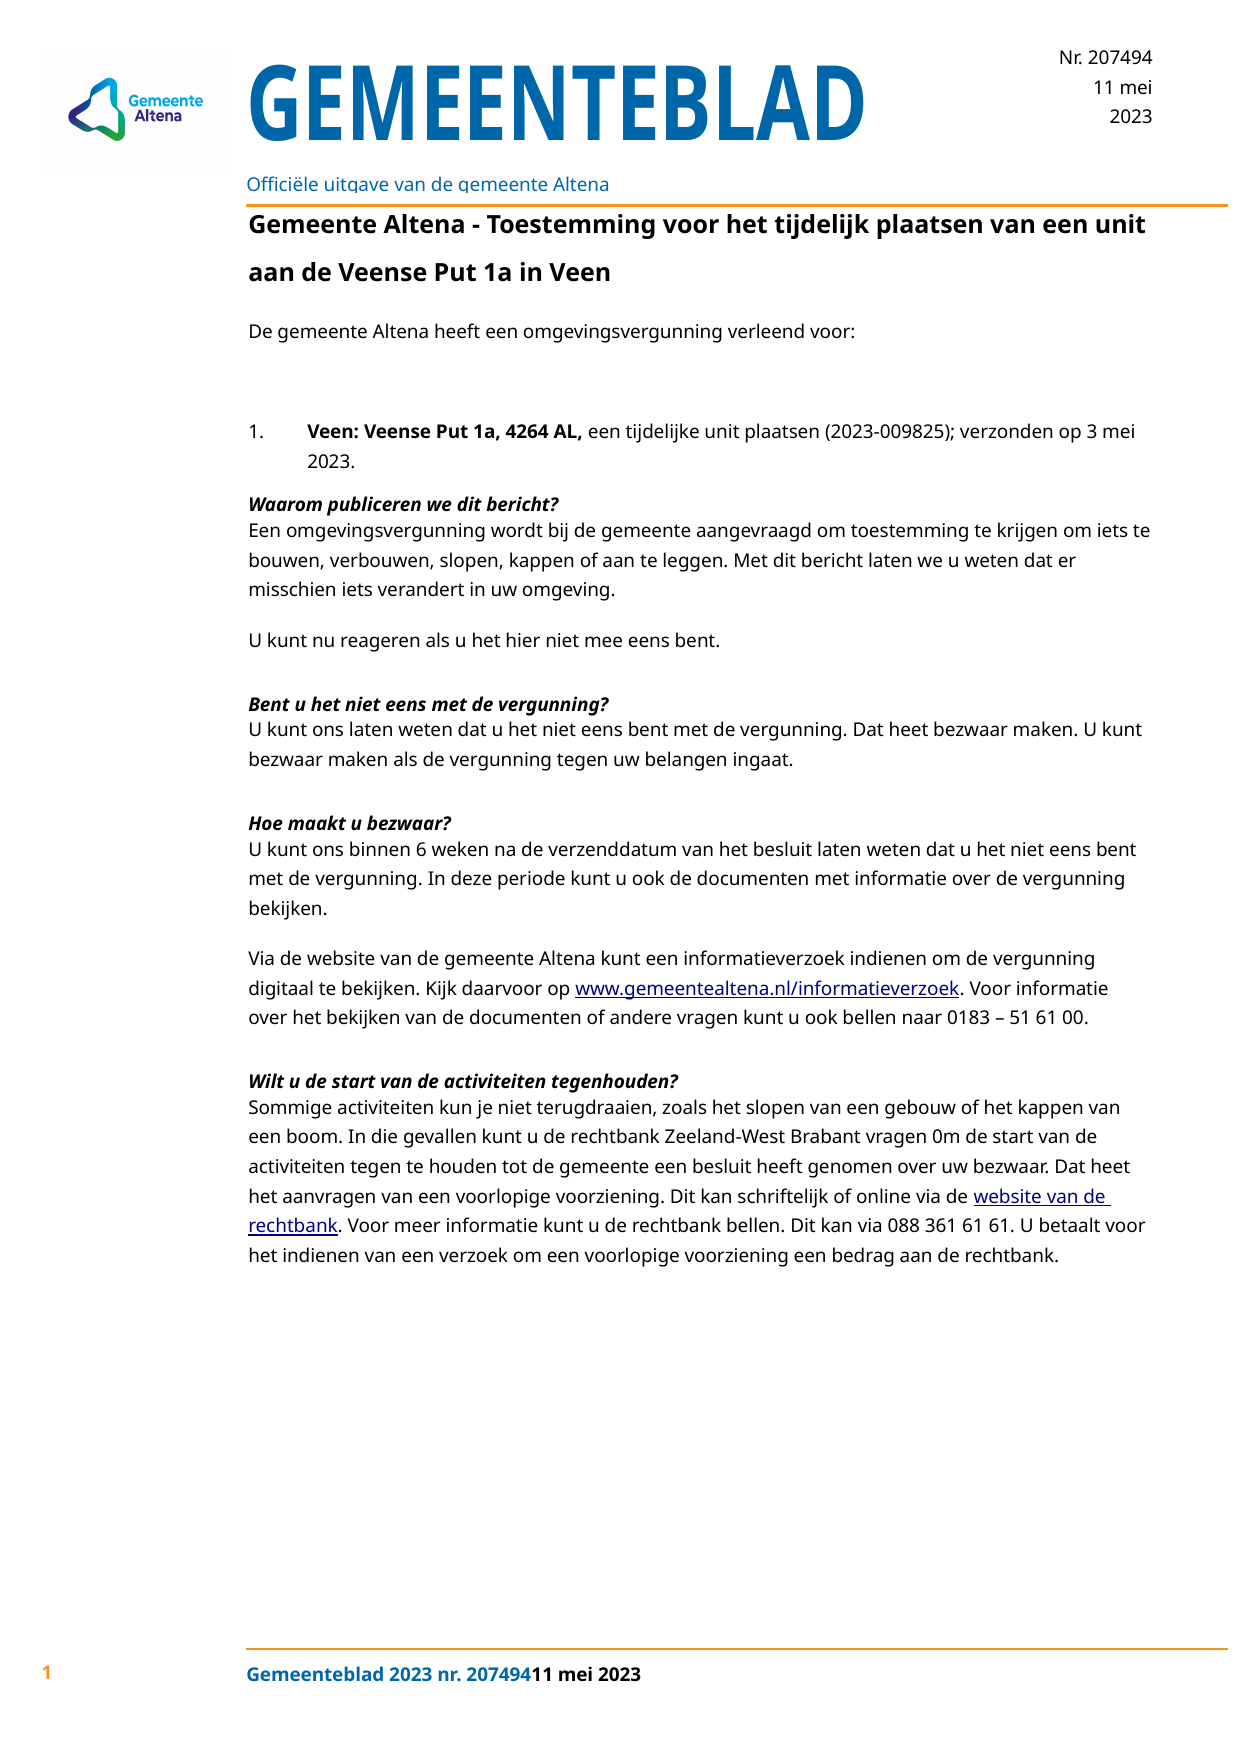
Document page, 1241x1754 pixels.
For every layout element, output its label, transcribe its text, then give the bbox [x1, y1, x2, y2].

text Via de website van de gemeente Altena kunt een informatieverzoek indienen om de vergunning digitaal te bekijken. Kijk daarvoor op www.gemeentealtena.nl/informatieverzoek. Voor informatie over het bekijken van de documenten of andere vragen kunt u ook bellen naar 0183 – 51 61 00. [248, 945, 1152, 1030]
text U kunt nu reageren als u het hier niet mee eens bent. [248, 627, 1152, 652]
text Een omgevingsvergunning wordt bij de gemeente aangevraagd om toestemming te krijgen om iets te bouwen, verbouwen, slopen, kappen of aan te leggen. Met dit bericht laten we u weten dat er misschien iets verandert in uw omgeving. [248, 517, 1152, 602]
picture [41, 47, 231, 172]
text Wilt u de start van de activiteiten tegenhouden? [248, 1068, 1152, 1094]
list Veen: Veense Put 1a, 4264 AL, een tijdelijke unit plaatsen (2023-009825); verzonden op 3 mei 2023. [248, 419, 1152, 474]
text De gemeente Altena heeft een omgevingsvergunning verleend voor: [248, 318, 1152, 344]
text U kunt ons binnen 6 weken na de verzenddatum van het besluit laten weten dat u het niet eens bent met de vergunning. In deze periode kunt u ook de documenten met informatie over de vergunning bekijken. [248, 836, 1152, 921]
text Waarom publiceren we dit bericht? [248, 491, 1152, 517]
text Bent u het niet eens met de vergunning? [248, 691, 1152, 716]
text Hoe maakt u bezwaar? [248, 810, 1152, 836]
text Gemeente Altena - Toestemming voor het tijdelijk plaatsen van een unit aan de Veense Put 1a in Veen [248, 207, 1152, 288]
text Sommige activiteiten kun je niet terugdraaien, zoals het slopen van een gebouw of het kappen van een boom. In die gevallen kunt u de rechtbank Zeeland-West Brabant vragen 0m de start van de activiteiten tegen te houden tot de gemeente een besluit heeft genomen over uw bezwaar. Dat heet het aanvragen van een voorlopige voorziening. Dit kan schriftelijk of online via de website van de rechtbank. Voor meer informatie kunt u de rechtbank bellen. Dit kan via 088 361 61 61. U betaalt voor het indienen van een verzoek om een voorlopige voorziening een bedrag aan de rechtbank. [248, 1094, 1152, 1268]
text U kunt ons laten weten dat u het niet eens bent met de vergunning. Dat heet bezwaar maken. U kunt bezwaar maken als de vergunning tegen uw belangen ingaat. [248, 716, 1152, 772]
